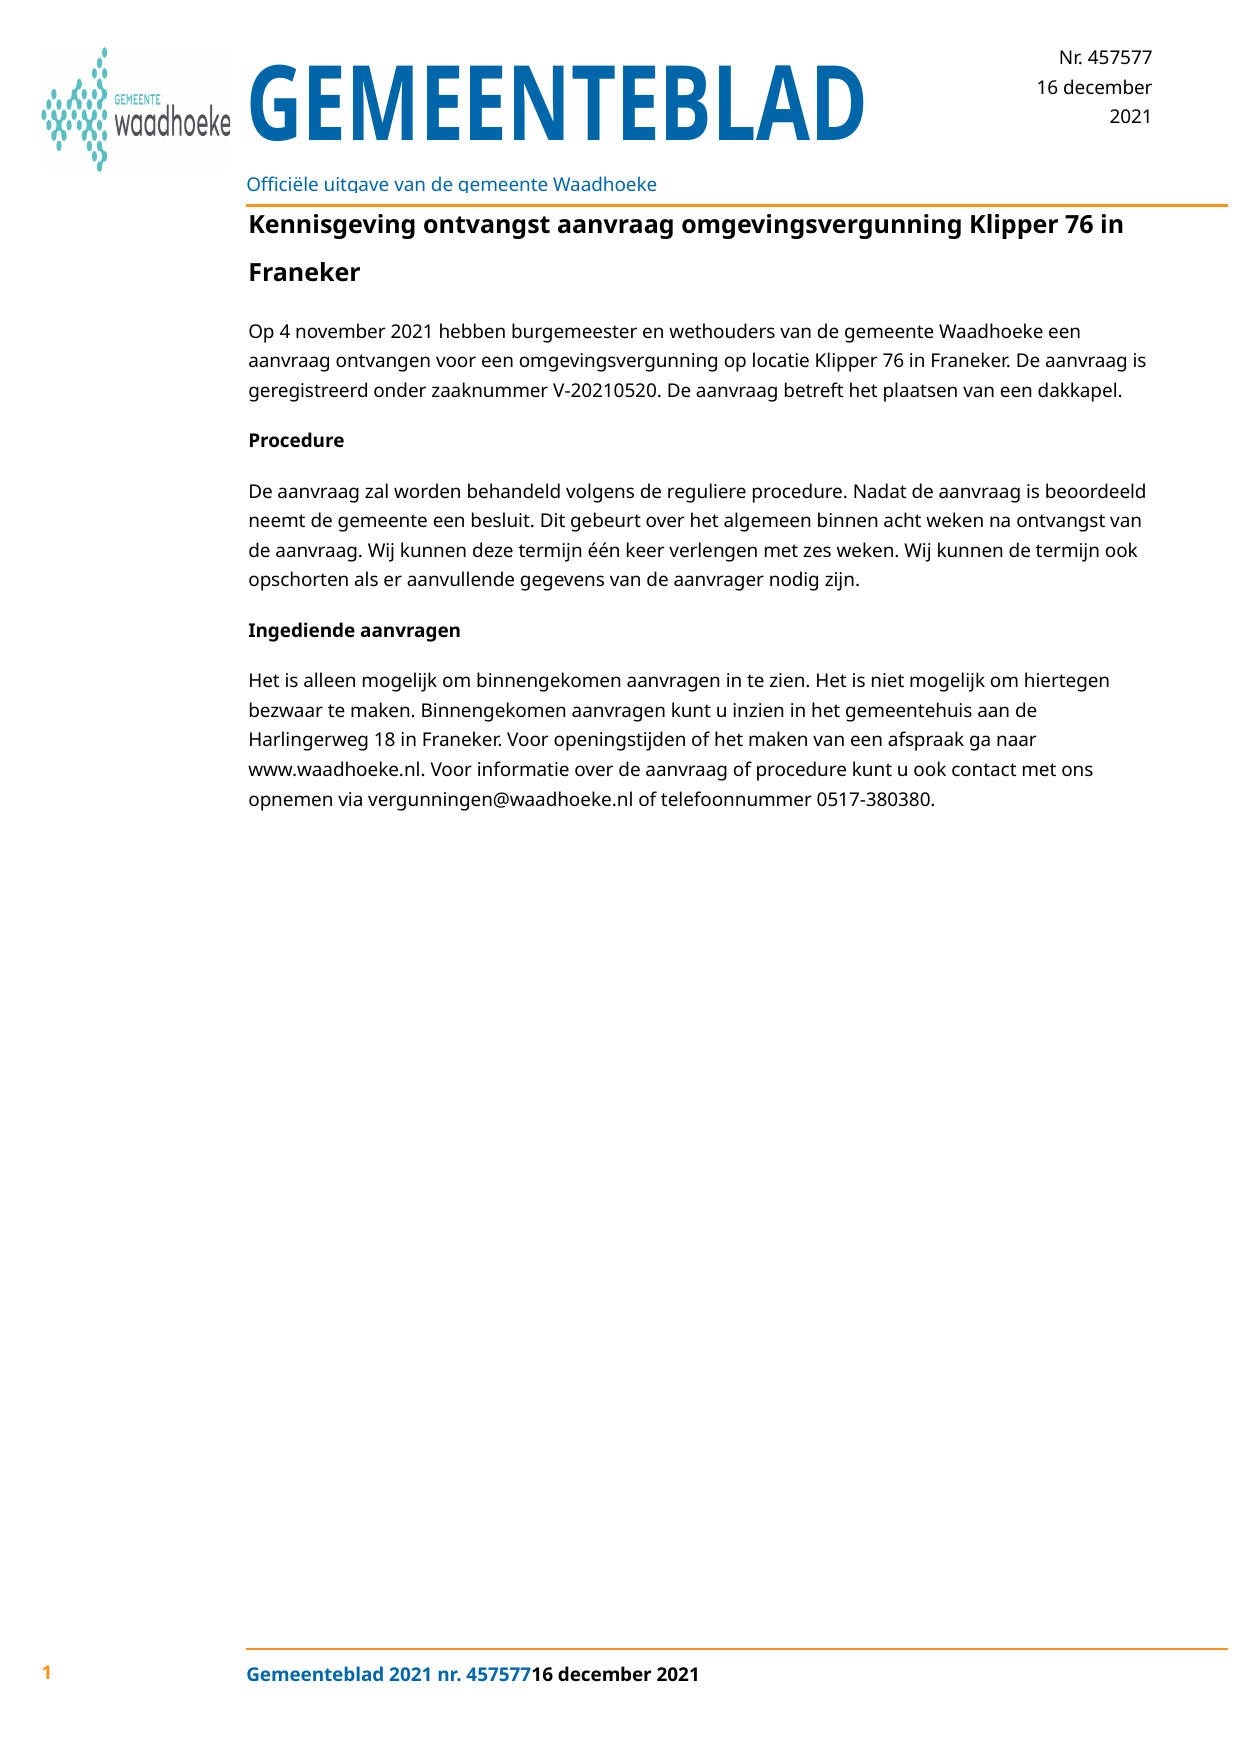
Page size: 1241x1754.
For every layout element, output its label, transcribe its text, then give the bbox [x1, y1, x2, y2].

picture [41, 47, 231, 172]
text Op 4 november 2021 hebben burgemeester en wethouders van de gemeente Waadhoeke een aanvraag ontvangen voor een omgevingsvergunning op locatie Klipper 76 in Franeker. De aanvraag is geregistreerd onder zaaknummer V-20210520. De aanvraag betreft het plaatsen van een dakkapel. [248, 318, 1152, 403]
text Ingediende aanvragen [248, 617, 1152, 643]
text Kennisgeving ontvangst aanvraag omgevingsvergunning Klipper 76 in Franeker [248, 207, 1152, 288]
text De aanvraag zal worden behandeld volgens de reguliere procedure. Nadat de aanvraag is beoordeeld neemt de gemeente een besluit. Dit gebeurt over het algemeen binnen acht weken na ontvangst van de aanvraag. Wij kunnen deze termijn één keer verlengen met zes weken. Wij kunnen de termijn ook opschorten als er aanvullende gegevens van de aanvrager nodig zijn. [248, 478, 1152, 592]
text Het is alleen mogelijk om binnengekomen aanvragen in te zien. Het is niet mogelijk om hiertegen bezwaar te maken. Binnengekomen aanvragen kunt u inzien in het gemeentehuis aan de Harlingerweg 18 in Franeker. Voor openingstijden of het maken van een afspraak ga naar www.waadhoeke.nl. Voor informatie over de aanvraag of procedure kunt u ook contact met ons opnemen via vergunningen@waadhoeke.nl of telefoonnummer 0517-380380. [248, 667, 1152, 812]
text Procedure [248, 427, 1152, 453]
